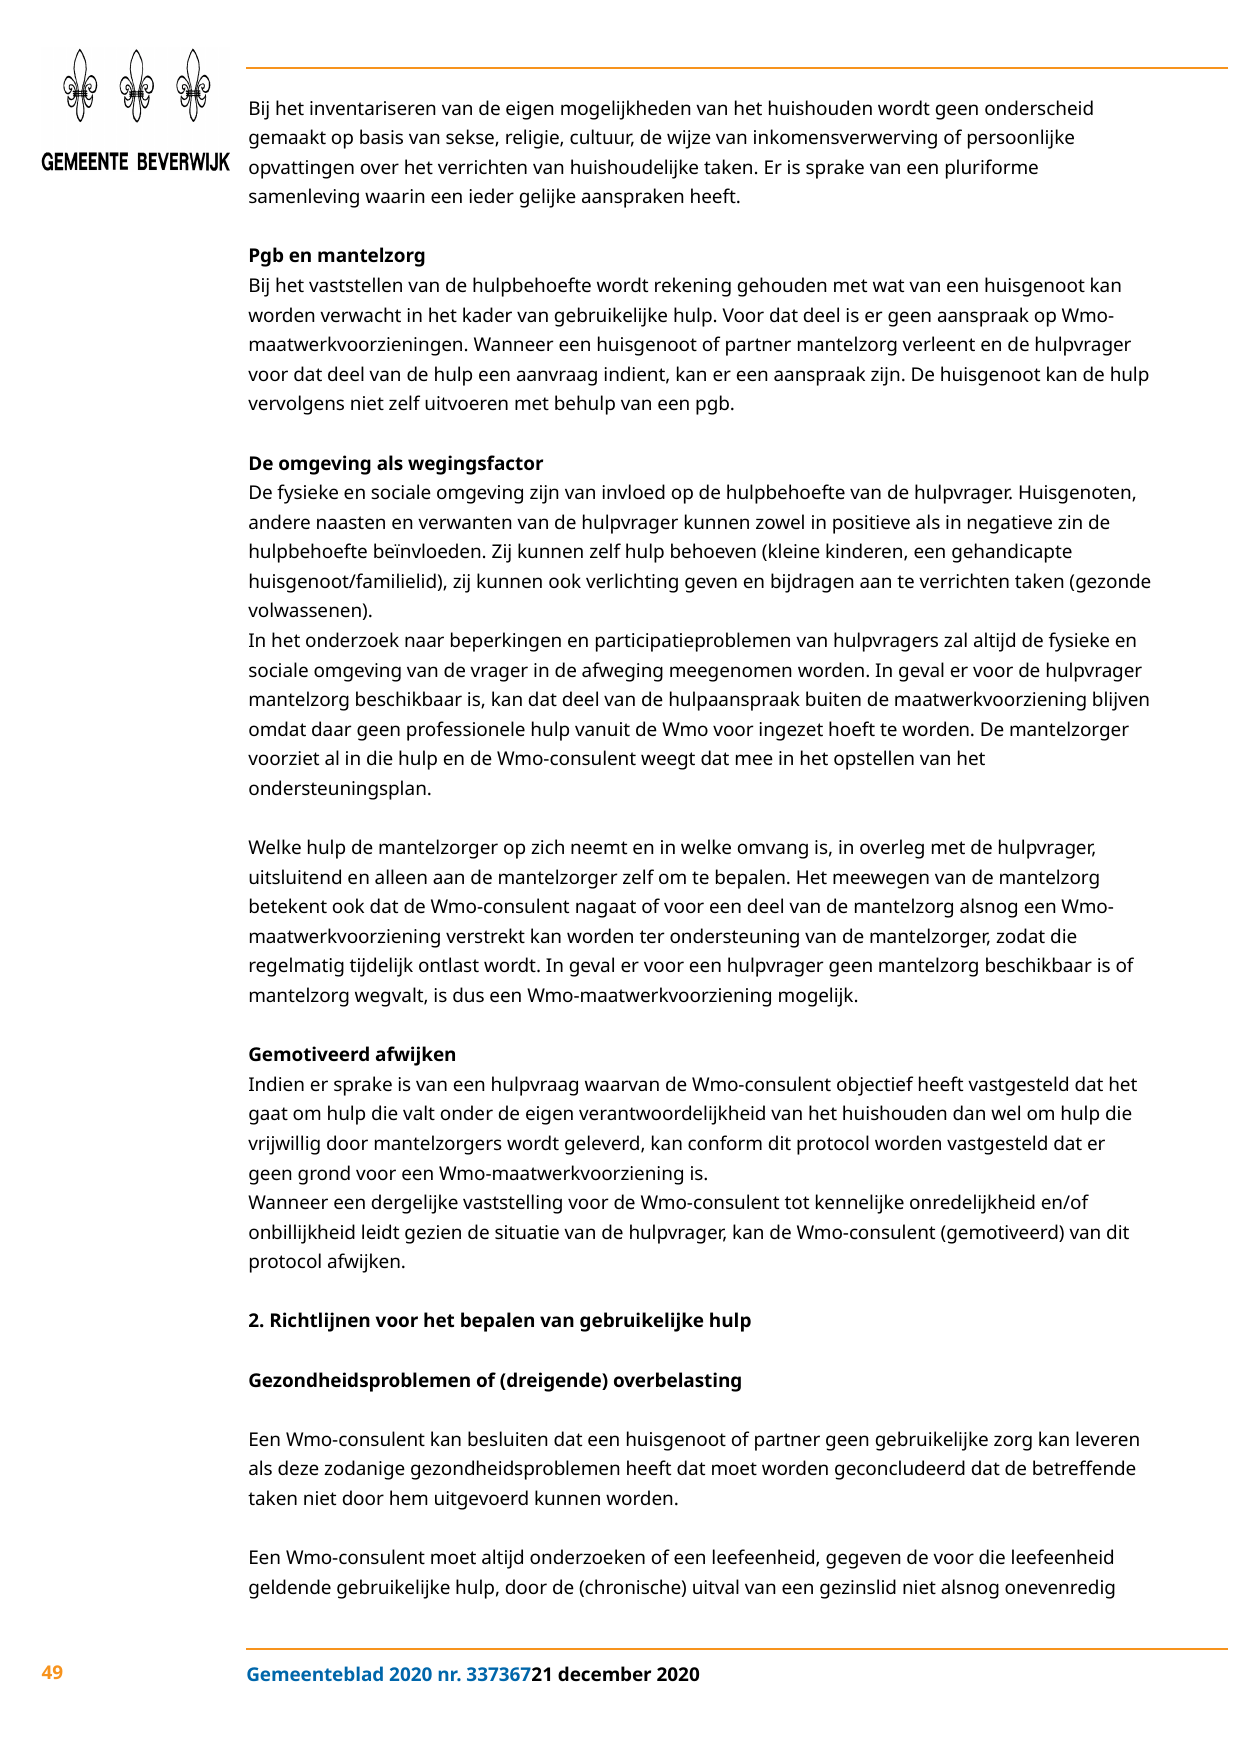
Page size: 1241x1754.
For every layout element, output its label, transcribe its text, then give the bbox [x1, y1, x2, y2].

text Gezondheidsproblemen of (dreigende) overbelasting [248, 1367, 1152, 1393]
text Bij het inventariseren van de eigen mogelijkheden van het huishouden wordt geen onderscheid gemaakt op basis van sekse, religie, cultuur, de wijze van inkomensverwerving of persoonlijke opvattingen over het verrichten van huishoudelijke taken. Er is sprake van een pluriforme samenleving waarin een ieder gelijke aanspraken heeft. [248, 95, 1152, 209]
text Bij het vaststellen van de hulpbehoefte wordt rekening gehouden met wat van een huisgenoot kan worden verwacht in het kader van gebruikelijke hulp. Voor dat deel is er geen aanspraak op Wmo-maatwerkvoorzieningen. Wanneer een huisgenoot of partner mantelzorg verleent en de hulpvrager voor dat deel van de hulp een aanvraag indient, kan er een aanspraak zijn. De huisgenoot kan de hulp vervolgens niet zelf uitvoeren met behulp van een pgb. [248, 272, 1152, 416]
text Pgb en mantelzorg [248, 243, 1152, 268]
text De omgeving als wegingsfactor [248, 450, 1152, 476]
text Welke hulp de mantelzorger op zich neemt en in welke omvang is, in overleg met de hulpvrager, uitsluitend en alleen aan de mantelzorger zelf om te bepalen. Het meewegen van de mantelzorg betekent ook dat de Wmo-consulent nagaat of voor een deel van de mantelzorg alsnog een Wmo-maatwerkvoorziening verstrekt kan worden ter ondersteuning van de mantelzorger, zodat die regelmatig tijdelijk ontlast wordt. In geval er voor een hulpvrager geen mantelzorg beschikbaar is of mantelzorg wegvalt, is dus een Wmo-maatwerkvoorziening mogelijk. [248, 834, 1152, 1008]
text Indien er sprake is van een hulpvraag waarvan de Wmo-consulent objectief heeft vastgesteld dat het gaat om hulp die valt onder de eigen verantwoordelijkheid van het huishouden dan wel om hulp die vrijwillig door mantelzorgers wordt geleverd, kan conform dit protocol worden vastgesteld dat er geen grond voor een Wmo-maatwerkvoorziening is. [248, 1071, 1152, 1186]
text Wanneer een dergelijke vaststelling voor de Wmo-consulent tot kennelijke onredelijkheid en/of onbillijkheid leidt gezien de situatie van de hulpvrager, kan de Wmo-consulent (gemotiveerd) van dit protocol afwijken. [248, 1189, 1152, 1274]
text Een Wmo-consulent kan besluiten dat een huisgenoot of partner geen gebruikelijke zorg kan leveren als deze zodanige gezondheidsproblemen heeft dat moet worden geconcludeerd dat de betreffende taken niet door hem uitgevoerd kunnen worden. [248, 1426, 1152, 1511]
text In het onderzoek naar beperkingen en participatieproblemen van hulpvragers zal altijd de fysieke en sociale omgeving van de vrager in de afweging meegenomen worden. In geval er voor de hulpvrager mantelzorg beschikbaar is, kan dat deel van de hulpaanspraak buiten de maatwerkvoorziening blijven omdat daar geen professionele hulp vanuit de Wmo voor ingezet hoeft te worden. De mantelzorger voorziet al in die hulp en de Wmo-consulent weegt dat mee in het opstellen van het ondersteuningsplan. [248, 627, 1152, 801]
text Gemotiveerd afwijken [248, 1041, 1152, 1067]
text 2. Richtlijnen voor het bepalen van gebruikelijke hulp [248, 1308, 1152, 1333]
text De fysieke en sociale omgeving zijn van invloed op de hulpbehoefte van de hulpvrager. Huisgenoten, andere naasten en verwanten van de hulpvrager kunnen zowel in positieve als in negatieve zin de hulpbehoefte beïnvloeden. Zij kunnen zelf hulp behoeven (kleine kinderen, een gehandicapte huisgenoot/familielid), zij kunnen ook verlichting geven en bijdragen aan te verrichten taken (gezonde volwassenen). [248, 479, 1152, 623]
picture [41, 47, 231, 172]
text Een Wmo-consulent moet altijd onderzoeken of een leefeenheid, gegeven de voor die leefeenheid geldende gebruikelijke hulp, door de (chronische) uitval van een gezinslid niet alsnog onevenredig [248, 1544, 1152, 1600]
